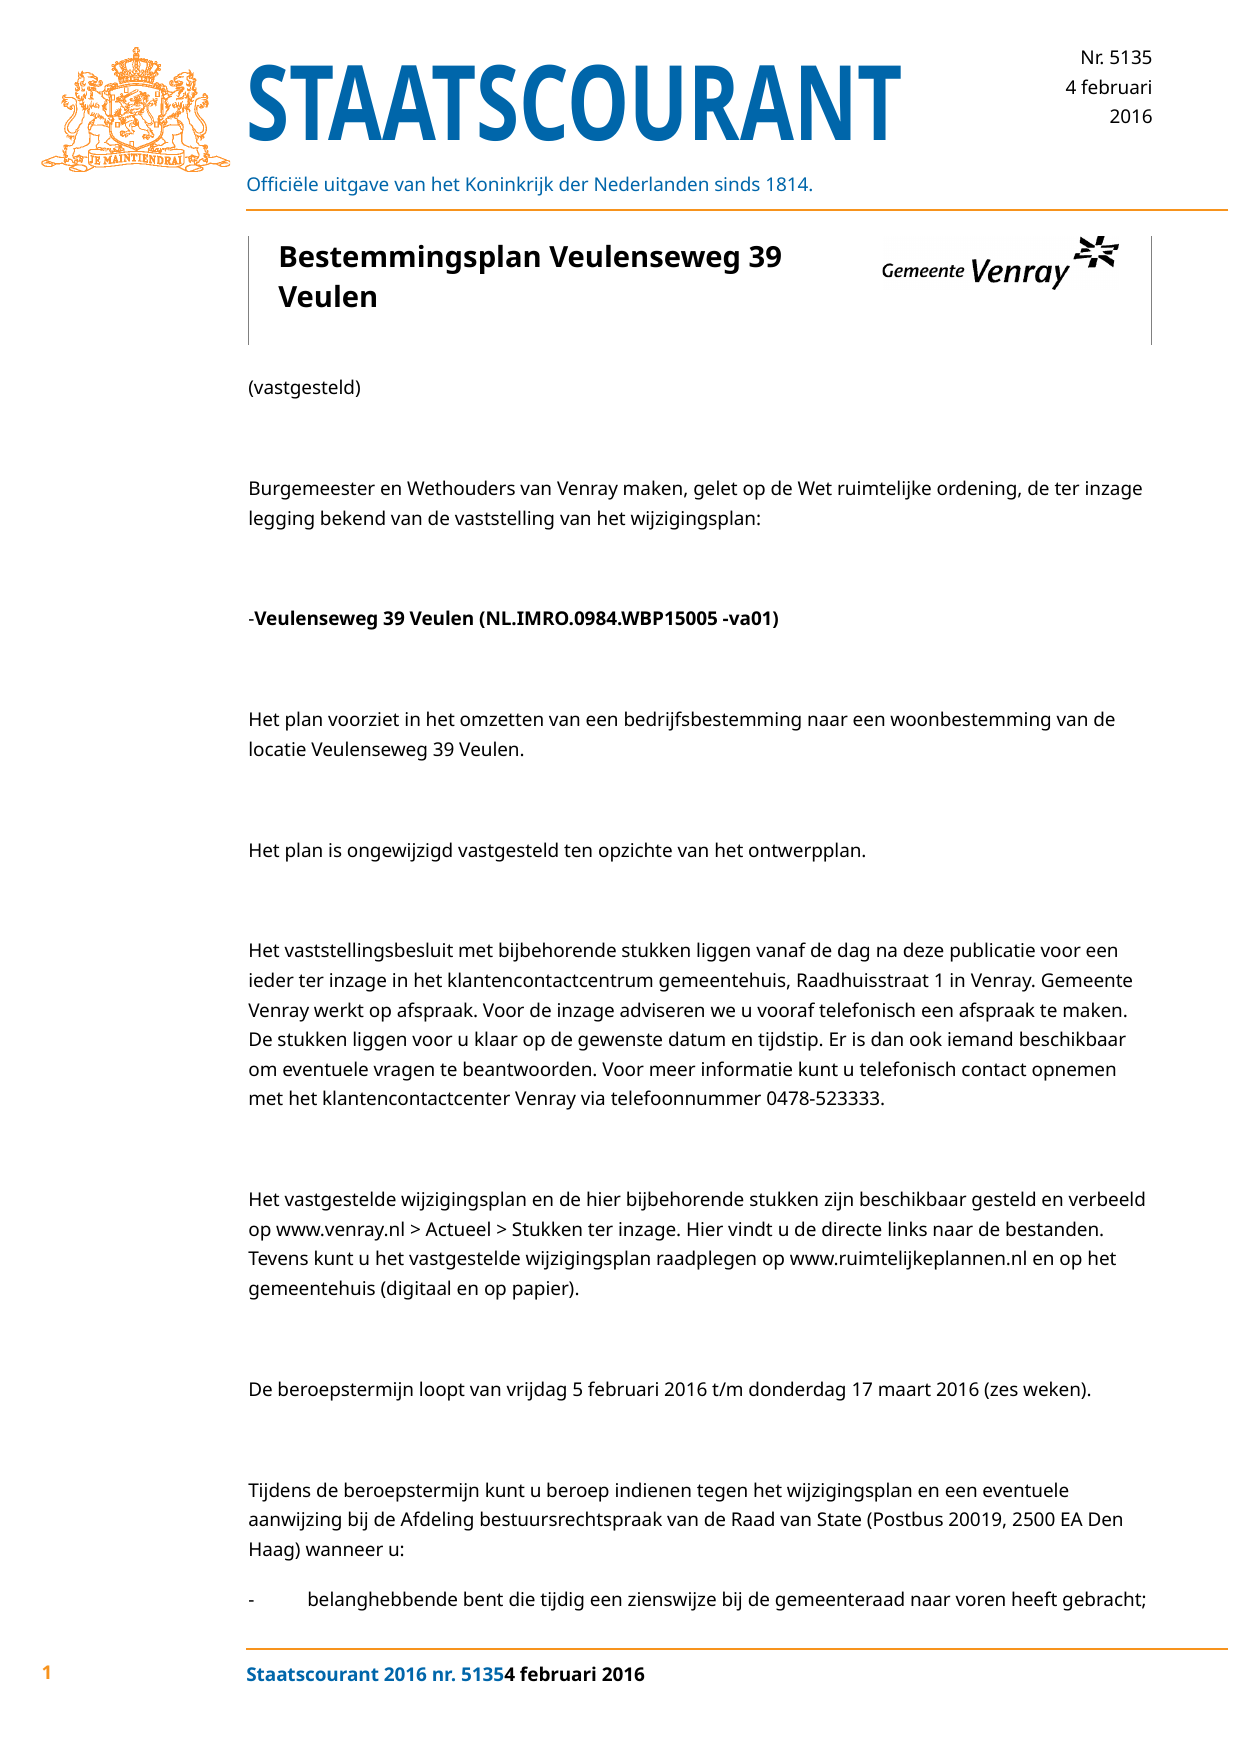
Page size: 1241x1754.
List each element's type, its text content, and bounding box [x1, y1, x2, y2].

text (vastgesteld) [248, 374, 1152, 400]
text -Veulenseweg 39 Veulen (NL.IMRO.0984.WBP15005 -va01) [248, 606, 1152, 631]
text Het vaststellingsbesluit met bijbehorende stukken liggen vanaf de dag na deze publicatie voor een ieder ter inzage in het klantencontactcentrum gemeentehuis, Raadhuisstraat 1 in Venray. Gemeente Venray werkt op afspraak. Voor de inzage adviseren we u vooraf telefonisch een afspraak te maken. De stukken liggen voor u klaar op de gewenste datum en tijdstip. Er is dan ook iemand beschikbaar om eventuele vragen te beantwoorden. Voor meer informatie kunt u telefonisch contact opnemen met het klantencontactcenter Venray via telefoonnummer 0478-523333. [248, 938, 1152, 1111]
picture [41, 47, 231, 172]
text De beroepstermijn loopt van vrijdag 5 februari 2016 t/m donderdag 17 maart 2016 (zes weken). [248, 1376, 1152, 1402]
table_header [850, 236, 1151, 345]
table_header Bestemmingsplan Veulenseweg 39 Veulen [249, 236, 850, 345]
text Het vastgestelde wijzigingsplan en de hier bijbehorende stukken zijn beschikbaar gesteld en verbeeld op www.venray.nl > Actueel > Stukken ter inzage. Hier vindt u de directe links naar de bestanden. Tevens kunt u het vastgestelde wijzigingsplan raadplegen op www.ruimtelijkeplannen.nl en op het gemeentehuis (digitaal en op papier). [248, 1186, 1152, 1301]
text Het plan voorziet in het omzetten van een bedrijfsbestemming naar een woonbestemming van de locatie Veulenseweg 39 Veulen. [248, 706, 1152, 762]
list belanghebbende bent die tijdig een zienswijze bij de gemeenteraad naar voren heeft gebracht; [248, 1586, 1152, 1612]
picture [882, 236, 1119, 290]
text Burgemeester en Wethouders van Venray maken, gelet op de Wet ruimtelijke ordening, de ter inzage legging bekend van de vaststelling van het wijzigingsplan: [248, 475, 1152, 530]
text Tijdens de beroepstermijn kunt u beroep indienen tegen het wijzigingsplan en een eventuele aanwijzing bij de Afdeling bestuursrechtspraak van de Raad van State (Postbus 20019, 2500 EA Den Haag) wanneer u: [248, 1477, 1152, 1562]
text Het plan is ongewijzigd vastgesteld ten opzichte van het ontwerpplan. [248, 837, 1152, 862]
